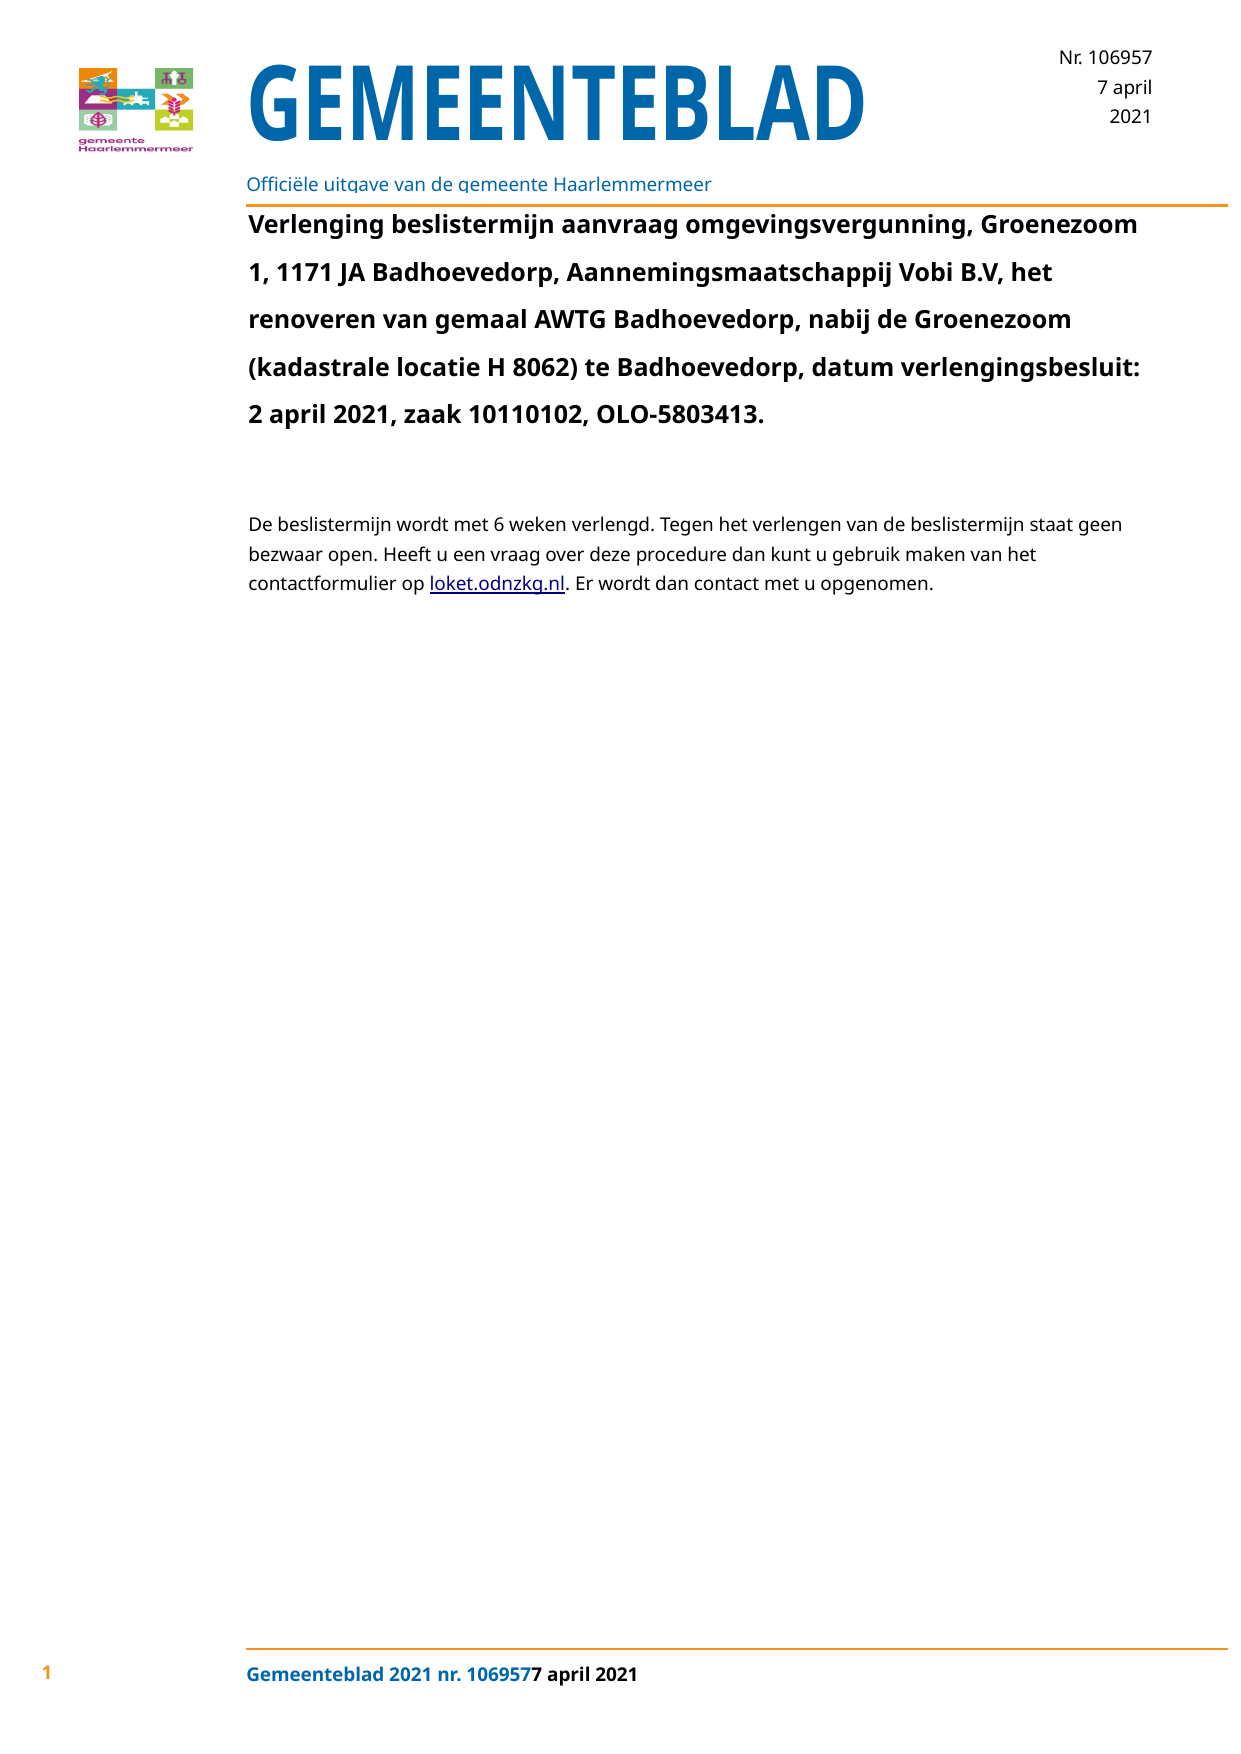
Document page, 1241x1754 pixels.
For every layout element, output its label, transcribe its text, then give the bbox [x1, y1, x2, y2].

text De beslistermijn wordt met 6 weken verlengd. Tegen het verlengen van de beslistermijn staat geen bezwaar open. Heeft u een vraag over deze procedure dan kunt u gebruik maken van het contactformulier op loket.odnzkg.nl. Er wordt dan contact met u opgenomen. [248, 511, 1152, 596]
text Verlenging beslistermijn aanvraag omgevingsvergunning, Groenezoom 1, 1171 JA Badhoevedorp, Aannemingsmaatschappij Vobi B.V, het renoveren van gemaal AWTG Badhoevedorp, nabij de Groenezoom (kadastrale locatie H 8062) te Badhoevedorp, datum verlengingsbesluit: 2 april 2021, zaak 10110102, OLO-5803413. [248, 207, 1152, 431]
picture [41, 47, 231, 172]
